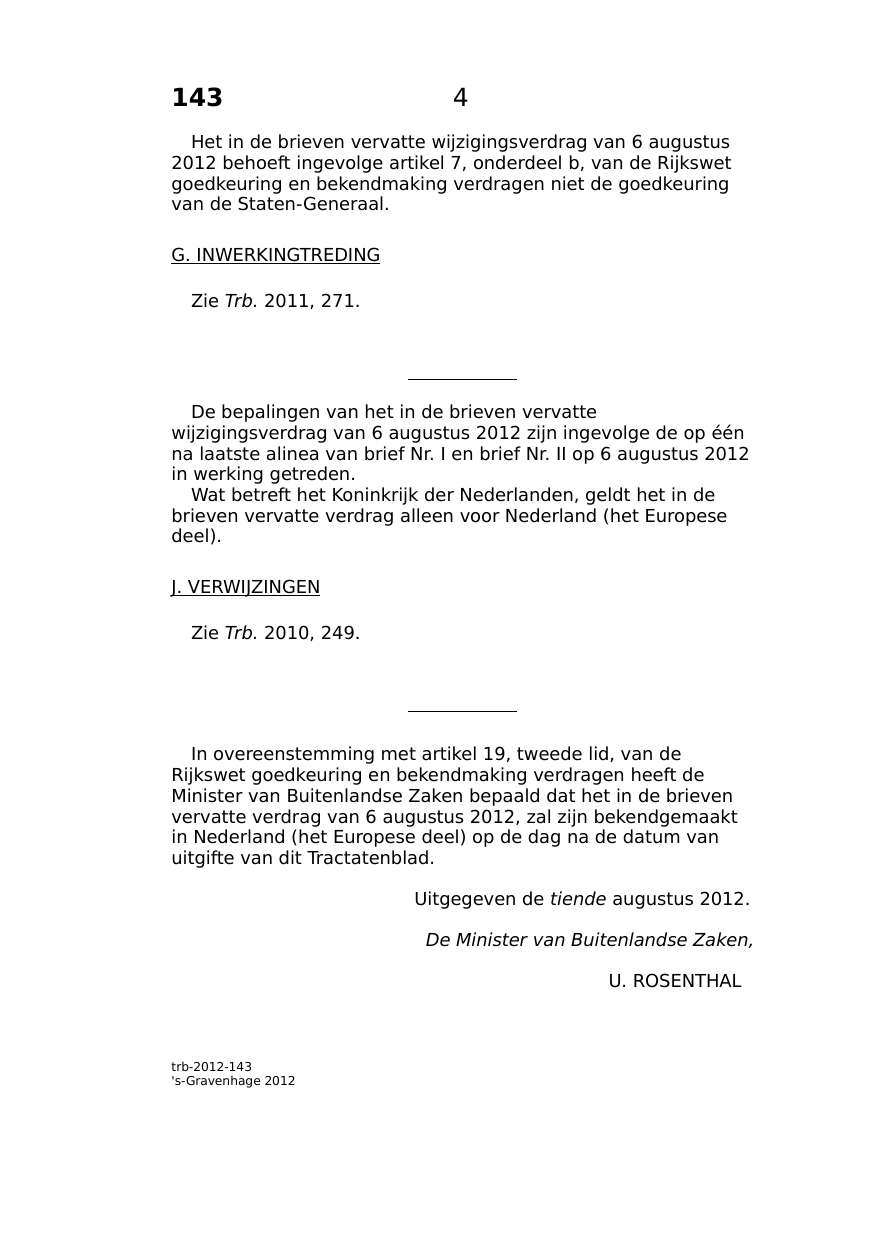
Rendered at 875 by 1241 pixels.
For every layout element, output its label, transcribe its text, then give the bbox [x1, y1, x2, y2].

text Zie Trb. 2011, 271. [171, 291, 756, 311]
text Uitgegeven de tiende augustus 2012. [171, 889, 756, 909]
text De bepalingen van het in de brieven vervatte wijzigingsverdrag van 6 augustus 2012 zijn ingevolge de op één na laatste alinea van brief Nr. I en brief Nr. II op 6 augustus 2012 in werking getreden. [171, 402, 756, 485]
text trb-2012-143 [171, 1060, 405, 1074]
text De Minister van Buitenlandse Zaken, U. ROSENTHAL [171, 929, 756, 992]
text In overeenstemming met artikel 19, tweede lid, van de Rijkswet goedkeuring en bekendmaking verdragen heeft de Minister van Buitenlandse Zaken bepaald dat het in de brieven vervatte verdrag van 6 augustus 2012, zal zijn bekendgemaakt in Nederland (het Europese deel) op de dag na de datum van uitgifte van dit Tractatenblad. [171, 744, 756, 869]
text Wat betreft het Koninkrijk der Nederlanden, geldt het in de brieven vervatte verdrag alleen voor Nederland (het Europese deel). [171, 485, 756, 547]
text 's-Gravenhage 2012 [171, 1074, 405, 1088]
text Het in de brieven vervatte wijzigingsverdrag van 6 augustus 2012 behoeft ingevolge artikel 7, onderdeel b, van de Rijkswet goedkeuring en bekendmaking verdragen niet de goedkeuring van de Staten-Generaal. [171, 132, 756, 215]
subtitle J. VERWIJZINGEN [171, 577, 756, 598]
text Zie Trb. 2010, 249. [171, 623, 756, 643]
subtitle G. INWERKINGTREDING [171, 245, 756, 266]
